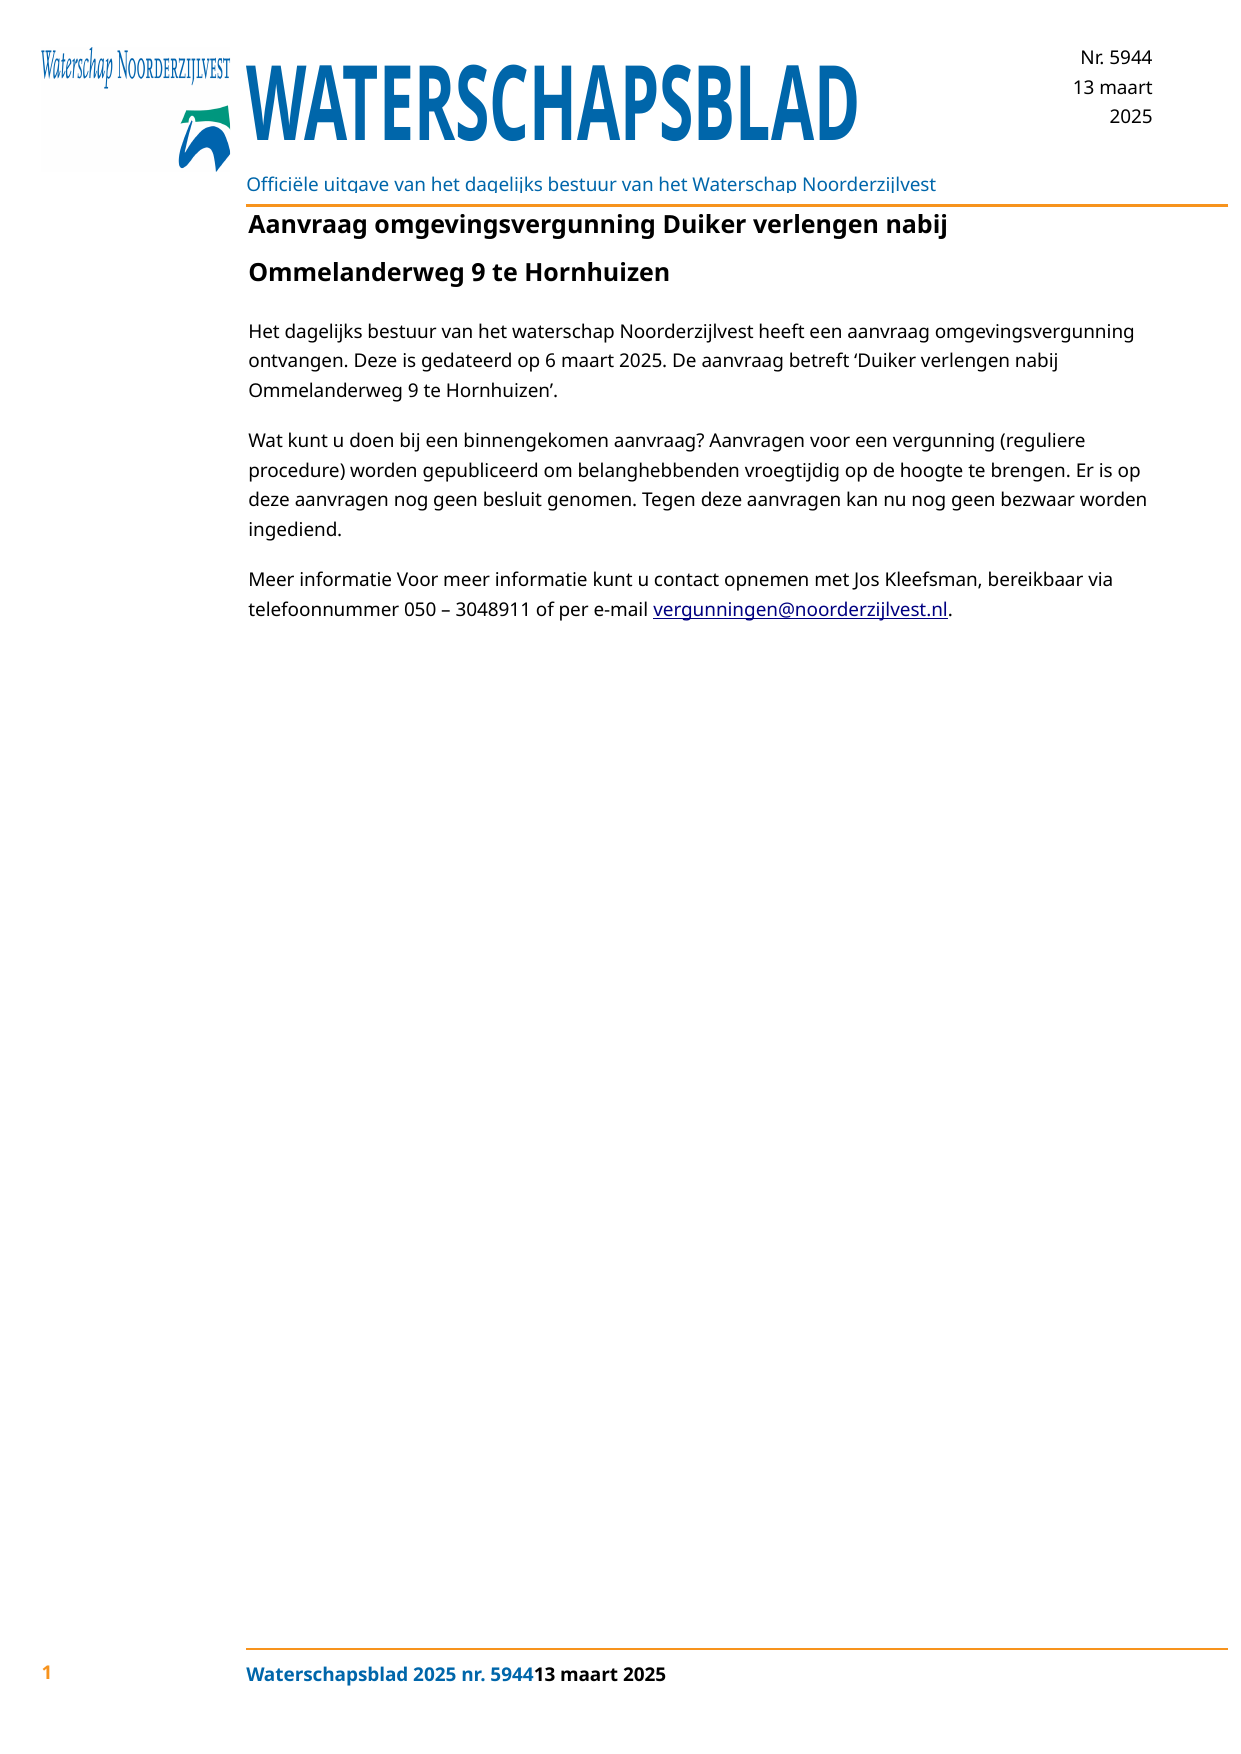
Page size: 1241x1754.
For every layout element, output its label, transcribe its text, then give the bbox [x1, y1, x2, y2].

picture [41, 47, 231, 172]
text Het dagelijks bestuur van het waterschap Noorderzijlvest heeft een aanvraag omgevingsvergunning ontvangen. Deze is gedateerd op 6 maart 2025. De aanvraag betreft ‘Duiker verlengen nabij Ommelanderweg 9 te Hornhuizen’. [248, 318, 1152, 403]
text Wat kunt u doen bij een binnengekomen aanvraag? Aanvragen voor een vergunning (reguliere procedure) worden gepubliceerd om belanghebbenden vroegtijdig op de hoogte te brengen. Er is op deze aanvragen nog geen besluit genomen. Tegen deze aanvragen kan nu nog geen bezwaar worden ingediend. [248, 427, 1152, 542]
text Meer informatie Voor meer informatie kunt u contact opnemen met Jos Kleefsman, bereikbaar via telefoonnummer 050 – 3048911 of per e-mail vergunningen@noorderzijlvest.nl. [248, 567, 1152, 622]
text Aanvraag omgevingsvergunning Duiker verlengen nabij Ommelanderweg 9 te Hornhuizen [248, 207, 1152, 288]
